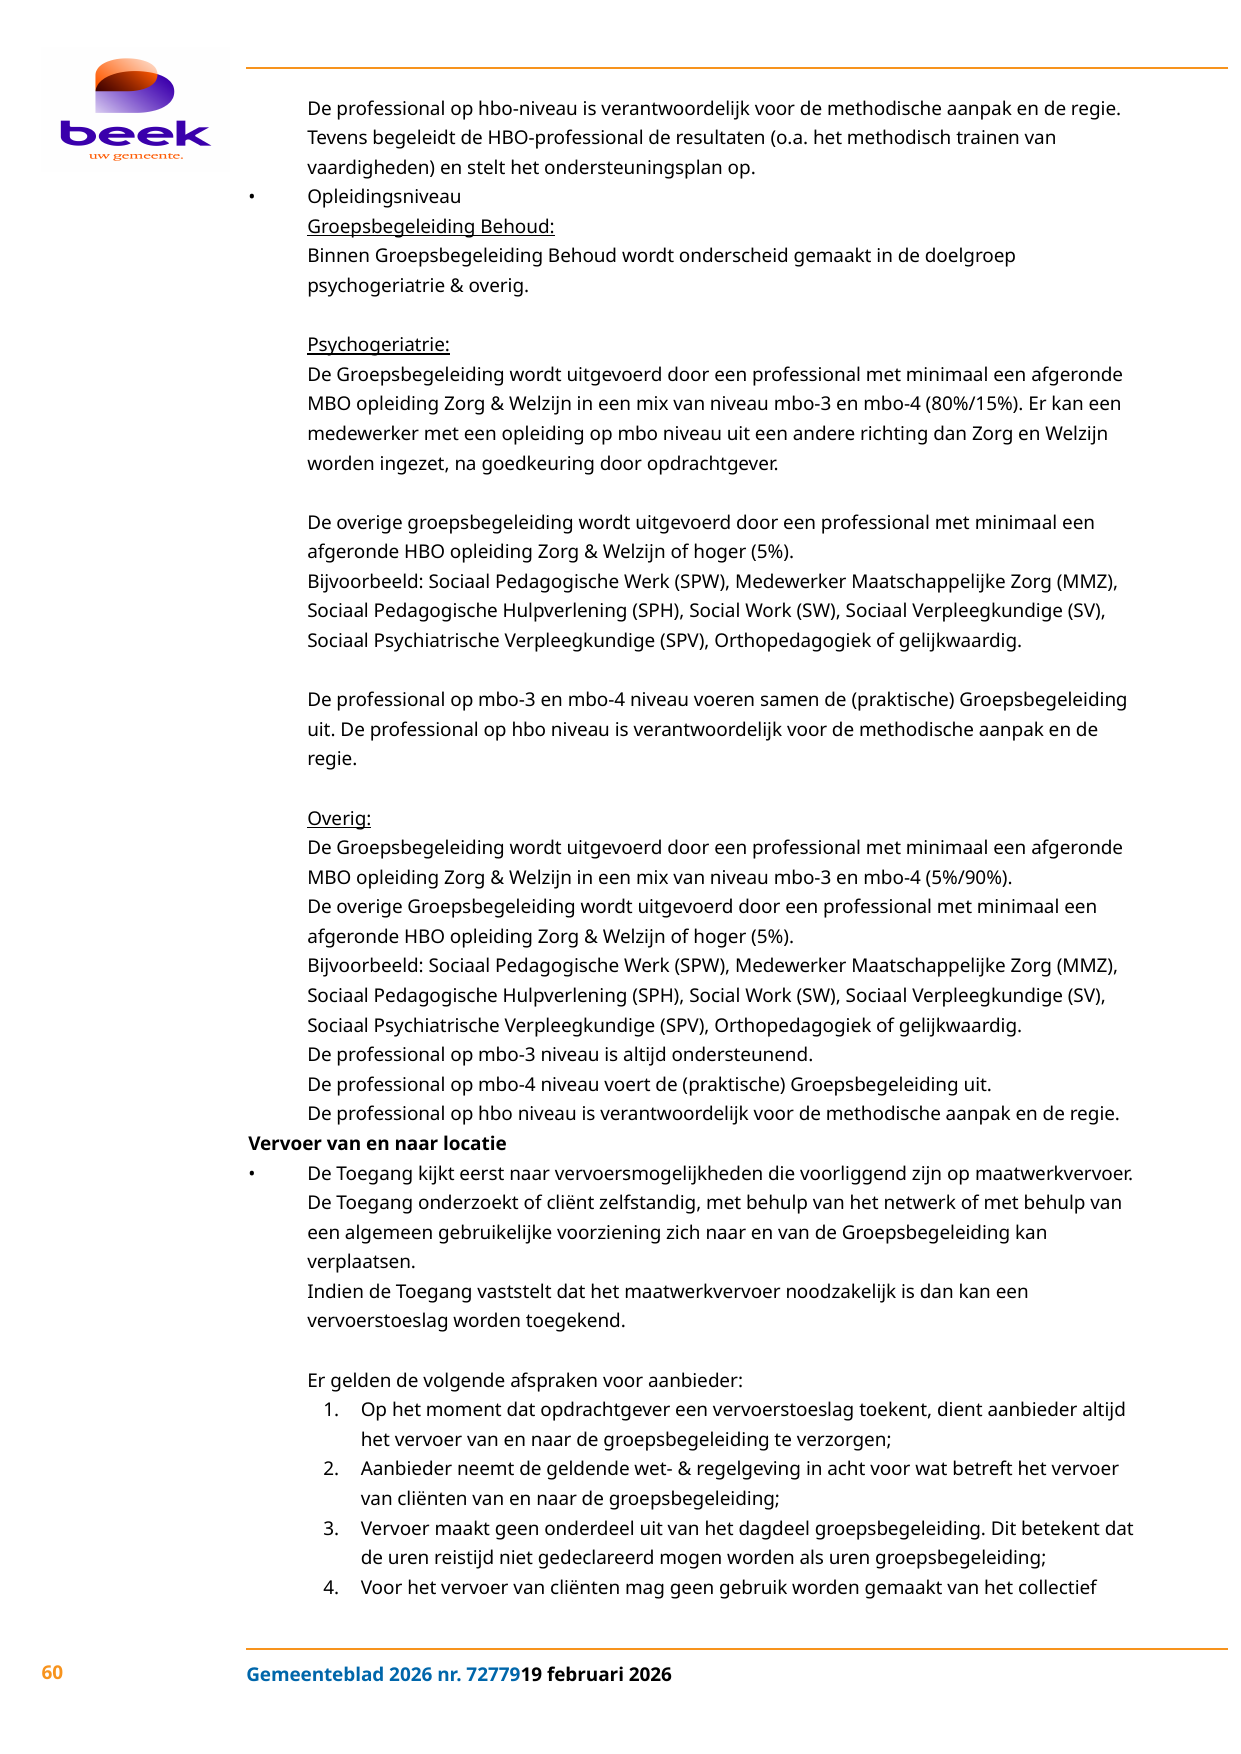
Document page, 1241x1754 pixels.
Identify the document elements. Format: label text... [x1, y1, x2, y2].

list Opleidingsniveau [248, 183, 1152, 209]
list Vervoer maakt geen onderdeel uit van het dagdeel groepsbegeleiding. Dit betekent dat de uren reistijd niet gedeclareerd mogen worden als uren groepsbegeleiding; [323, 1515, 1152, 1570]
list De Toegang kijkt eerst naar vervoersmogelijkheden die voorliggend zijn op maatwerkvervoer. De Toegang onderzoekt of cliënt zelfstandig, met behulp van het netwerk of met behulp van een algemeen gebruikelijke voorziening zich naar en van de Groepsbegeleiding kan verplaatsen. [248, 1160, 1152, 1274]
picture [41, 47, 231, 172]
list Op het moment dat opdrachtgever een vervoerstoeslag toekent, dient aanbieder altijd het vervoer van en naar de groepsbegeleiding te verzorgen; [323, 1396, 1152, 1452]
list De professional op hbo niveau is verantwoordelijk voor de methodische aanpak en de regie. [248, 1101, 1152, 1126]
list Aanbieder neemt de geldende wet- & regelgeving in acht voor wat betreft het vervoer van cliënten van en naar de groepsbegeleiding; [323, 1456, 1152, 1511]
list Psychogeriatrie: [248, 331, 1152, 357]
list Bijvoorbeeld: Sociaal Pedagogische Werk (SPW), Medewerker Maatschappelijke Zorg (MMZ), Sociaal Pedagogische Hulpverlening (SPH), Social Work (SW), Sociaal Verpleegkundige (SV), Sociaal Psychiatrische Verpleegkundige (SPV), Orthopedagogiek of gelijkwaardig. [248, 568, 1152, 653]
list De professional op mbo-3 en mbo-4 niveau voeren samen de (praktische) Groepsbegeleiding uit. De professional op hbo niveau is verantwoordelijk voor de methodische aanpak en de regie. [248, 686, 1152, 771]
list Bijvoorbeeld: Sociaal Pedagogische Werk (SPW), Medewerker Maatschappelijke Zorg (MMZ), Sociaal Pedagogische Hulpverlening (SPH), Social Work (SW), Sociaal Verpleegkundige (SV), Sociaal Psychiatrische Verpleegkundige (SPV), Orthopedagogiek of gelijkwaardig. [248, 953, 1152, 1038]
list Er gelden de volgende afspraken voor aanbieder: [248, 1367, 1152, 1393]
list Indien de Toegang vaststelt dat het maatwerkvervoer noodzakelijk is dan kan een vervoerstoeslag worden toegekend. [248, 1278, 1152, 1333]
list De Groepsbegeleiding wordt uitgevoerd door een professional met minimaal een afgeronde MBO opleiding Zorg & Welzijn in een mix van niveau mbo-3 en mbo-4 (80%/15%). Er kan een medewerker met een opleiding op mbo niveau uit een andere richting dan Zorg en Welzijn worden ingezet, na goedkeuring door opdrachtgever. [248, 361, 1152, 476]
list De professional op mbo-3 niveau is altijd ondersteunend. [248, 1041, 1152, 1067]
list De professional op hbo-niveau is verantwoordelijk voor de methodische aanpak en de regie. Tevens begeleidt de HBO-professional de resultaten (o.a. het methodisch trainen van vaardigheden) en stelt het ondersteuningsplan op. [248, 95, 1152, 180]
list De overige Groepsbegeleiding wordt uitgevoerd door een professional met minimaal een afgeronde HBO opleiding Zorg & Welzijn of hoger (5%). [248, 893, 1152, 949]
list Binnen Groepsbegeleiding Behoud wordt onderscheid gemaakt in de doelgroep psychogeriatrie & overig. [248, 243, 1152, 298]
list Overig: [248, 805, 1152, 831]
list De professional op mbo-4 niveau voert de (praktische) Groepsbegeleiding uit. [248, 1071, 1152, 1097]
text Vervoer van en naar locatie [248, 1130, 1152, 1156]
list De Groepsbegeleiding wordt uitgevoerd door een professional met minimaal een afgeronde MBO opleiding Zorg & Welzijn in een mix van niveau mbo-3 en mbo-4 (5%/90%). [248, 834, 1152, 890]
list Groepsbegeleiding Behoud: [248, 213, 1152, 239]
list Voor het vervoer van cliënten mag geen gebruik worden gemaakt van het collectief [323, 1574, 1152, 1600]
list De overige groepsbegeleiding wordt uitgevoerd door een professional met minimaal een afgeronde HBO opleiding Zorg & Welzijn of hoger (5%). [248, 509, 1152, 564]
